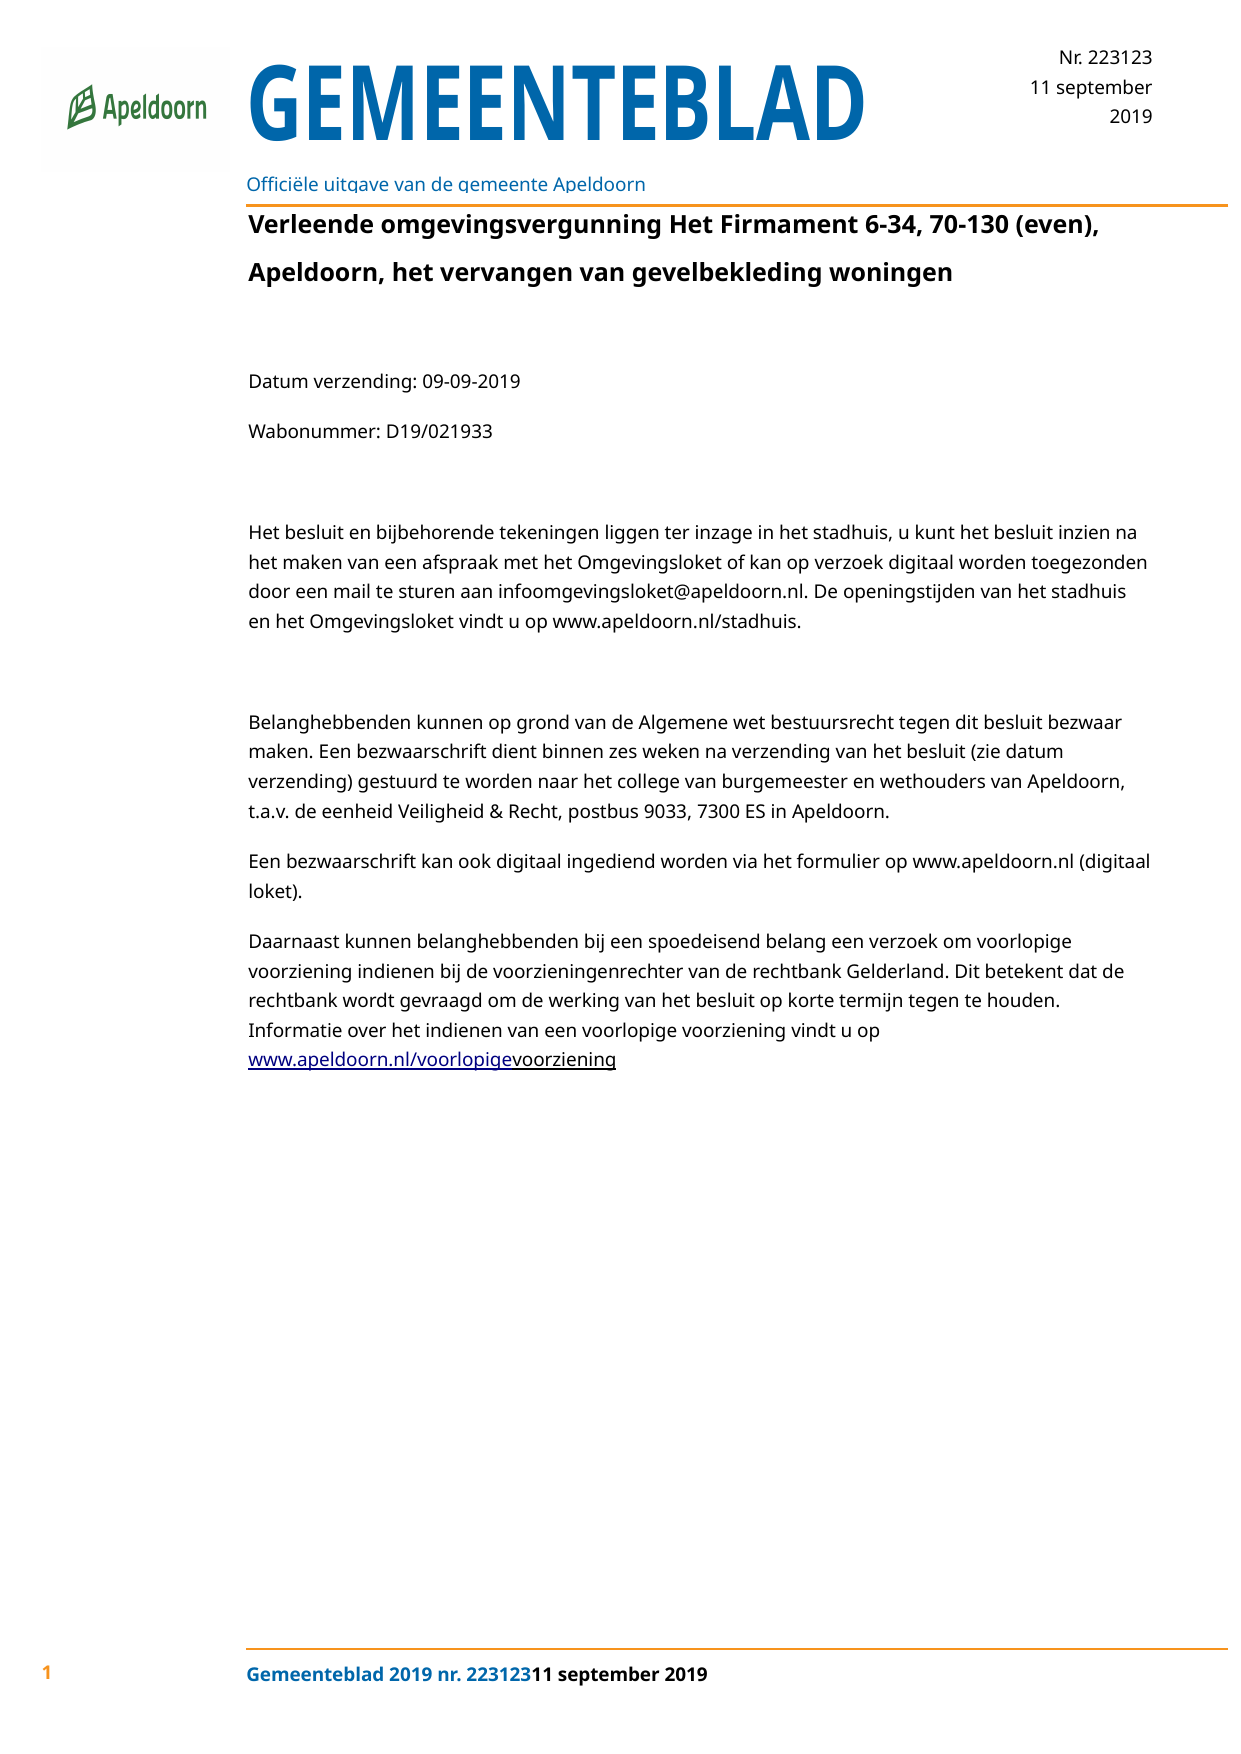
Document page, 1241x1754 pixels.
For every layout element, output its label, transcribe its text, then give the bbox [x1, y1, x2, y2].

text Daarnaast kunnen belanghebbenden bij een spoedeisend belang een verzoek om voorlopige voorziening indienen bij de voorzieningenrechter van de rechtbank Gelderland. Dit betekent dat de rechtbank wordt gevraagd om de werking van het besluit op korte termijn tegen te houden. Informatie over het indienen van een voorlopige voorziening vindt u op www.apeldoorn.nl/voorlopigevoorziening [248, 928, 1152, 1072]
text Wabonummer: D19/021933 [248, 419, 1152, 444]
picture [41, 47, 231, 172]
text Datum verzending: 09-09-2019 [248, 368, 1152, 394]
text Het besluit en bijbehorende tekeningen liggen ter inzage in het stadhuis, u kunt het besluit inzien na het maken van een afspraak met het Omgevingsloket of kan op verzoek digitaal worden toegezonden door een mail te sturen aan infoomgevingsloket@apeldoorn.nl. De openingstijden van het stadhuis en het Omgevingsloket vindt u op www.apeldoorn.nl/stadhuis. [248, 519, 1152, 634]
text Verleende omgevingsvergunning Het Firmament 6-34, 70-130 (even), Apeldoorn, het vervangen van gevelbekleding woningen [248, 207, 1152, 288]
text Belanghebbenden kunnen op grond van de Algemene wet bestuursrecht tegen dit besluit bezwaar maken. Een bezwaarschrift dient binnen zes weken na verzending van het besluit (zie datum verzending) gestuurd te worden naar het college van burgemeester en wethouders van Apeldoorn, t.a.v. de eenheid Veiligheid & Recht, postbus 9033, 7300 ES in Apeldoorn. [248, 709, 1152, 824]
text Een bezwaarschrift kan ook digitaal ingediend worden via het formulier op www.apeldoorn.nl (digitaal loket). [248, 848, 1152, 904]
